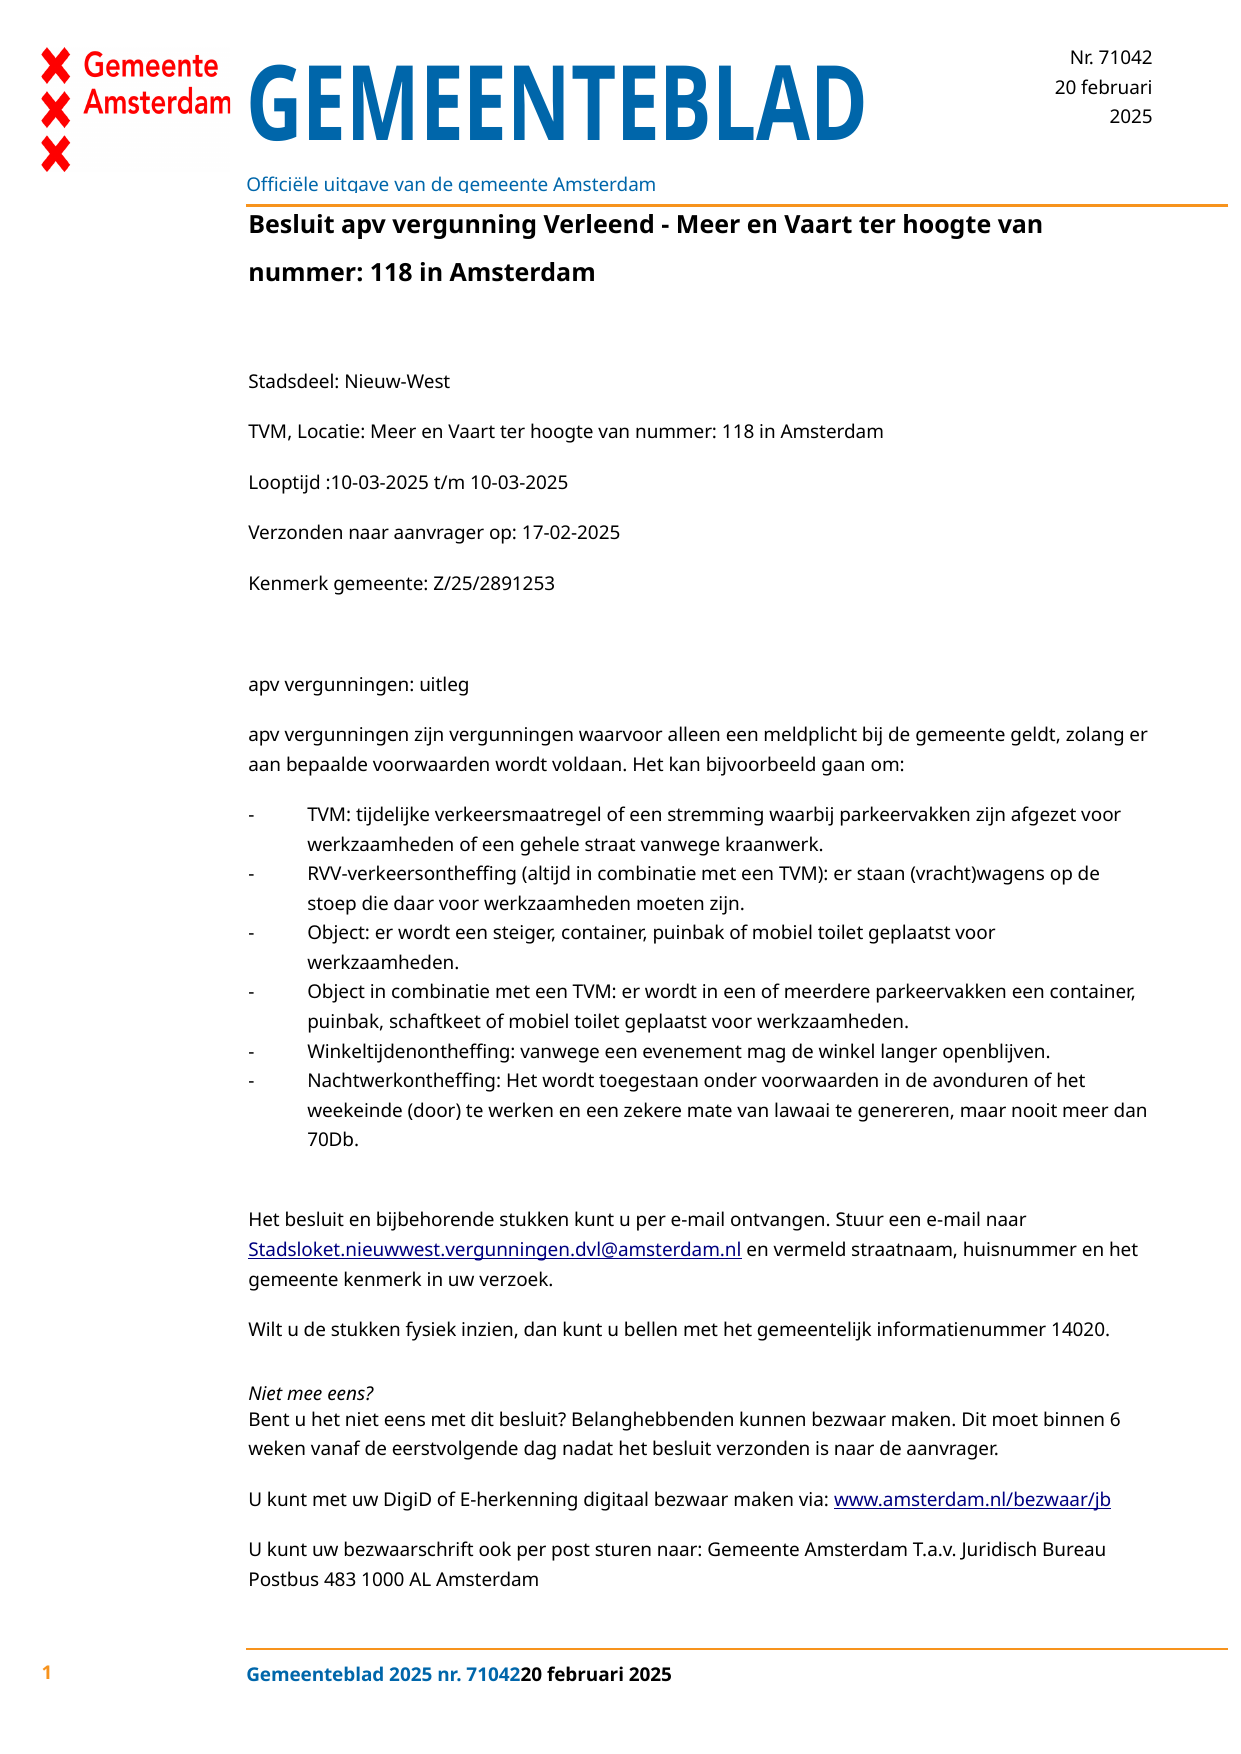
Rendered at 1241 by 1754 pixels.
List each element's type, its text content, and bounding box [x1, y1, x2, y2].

list Nachtwerkontheffing: Het wordt toegestaan onder voorwaarden in de avonduren of het weekeinde (door) te werken en een zekere mate van lawaai te genereren, maar nooit meer dan 70Db. [248, 1067, 1152, 1152]
text TVM, Locatie: Meer en Vaart ter hoogte van nummer: 118 in Amsterdam [248, 419, 1152, 444]
text Looptijd :10-03-2025 t/m 10-03-2025 [248, 469, 1152, 495]
text Stadsdeel: Nieuw-West [248, 368, 1152, 394]
text U kunt uw bezwaarschrift ook per post sturen naar: Gemeente Amsterdam T.a.v. Juridisch Bureau Postbus 483 1000 AL Amsterdam [248, 1536, 1152, 1592]
list Winkeltijdenontheffing: vanwege een evenement mag de winkel langer openblijven. [248, 1038, 1152, 1064]
text Kenmerk gemeente: Z/25/2891253 [248, 570, 1152, 596]
list Object: er wordt een steiger, container, puinbak of mobiel toilet geplaatst voor werkzaamheden. [248, 919, 1152, 975]
text apv vergunningen zijn vergunningen waarvoor alleen een meldplicht bij de gemeente geldt, zolang er aan bepaalde voorwaarden wordt voldaan. Het kan bijvoorbeeld gaan om: [248, 721, 1152, 777]
text Het besluit en bijbehorende stukken kunt u per e-mail ontvangen. Stuur een e-mail naar Stadsloket.nieuwwest.vergunningen.dvl@amsterdam.nl en vermeld straatnaam, huisnummer en het gemeente kenmerk in uw verzoek. [248, 1207, 1152, 1292]
text U kunt met uw DigiD of E-herkenning digitaal bezwaar maken via: www.amsterdam.nl/bezwaar/jb [248, 1486, 1152, 1512]
list TVM: tijdelijke verkeersmaatregel of een stremming waarbij parkeervakken zijn afgezet voor werkzaamheden of een gehele straat vanwege kraanwerk. [248, 801, 1152, 857]
text Verzonden naar aanvrager op: 17-02-2025 [248, 519, 1152, 545]
list Object in combinatie met een TVM: er wordt in een of meerdere parkeervakken een container, puinbak, schaftkeet of mobiel toilet geplaatst voor werkzaamheden. [248, 979, 1152, 1034]
text Niet mee eens? [248, 1380, 1152, 1406]
text apv vergunningen: uitleg [248, 671, 1152, 697]
picture [41, 47, 231, 172]
list RVV-verkeersontheffing (altijd in combinatie met een TVM): er staan (vracht)wagens op de stoep die daar voor werkzaamheden moeten zijn. [248, 860, 1152, 916]
text Wilt u de stukken fysiek inzien, dan kunt u bellen met het gemeentelijk informatienummer 14020. [248, 1316, 1152, 1342]
text Bent u het niet eens met dit besluit? Belanghebbenden kunnen bezwaar maken. Dit moet binnen 6 weken vanaf de eerstvolgende dag nadat het besluit verzonden is naar de aanvrager. [248, 1406, 1152, 1461]
text Besluit apv vergunning Verleend - Meer en Vaart ter hoogte van nummer: 118 in Amsterdam [248, 207, 1152, 288]
